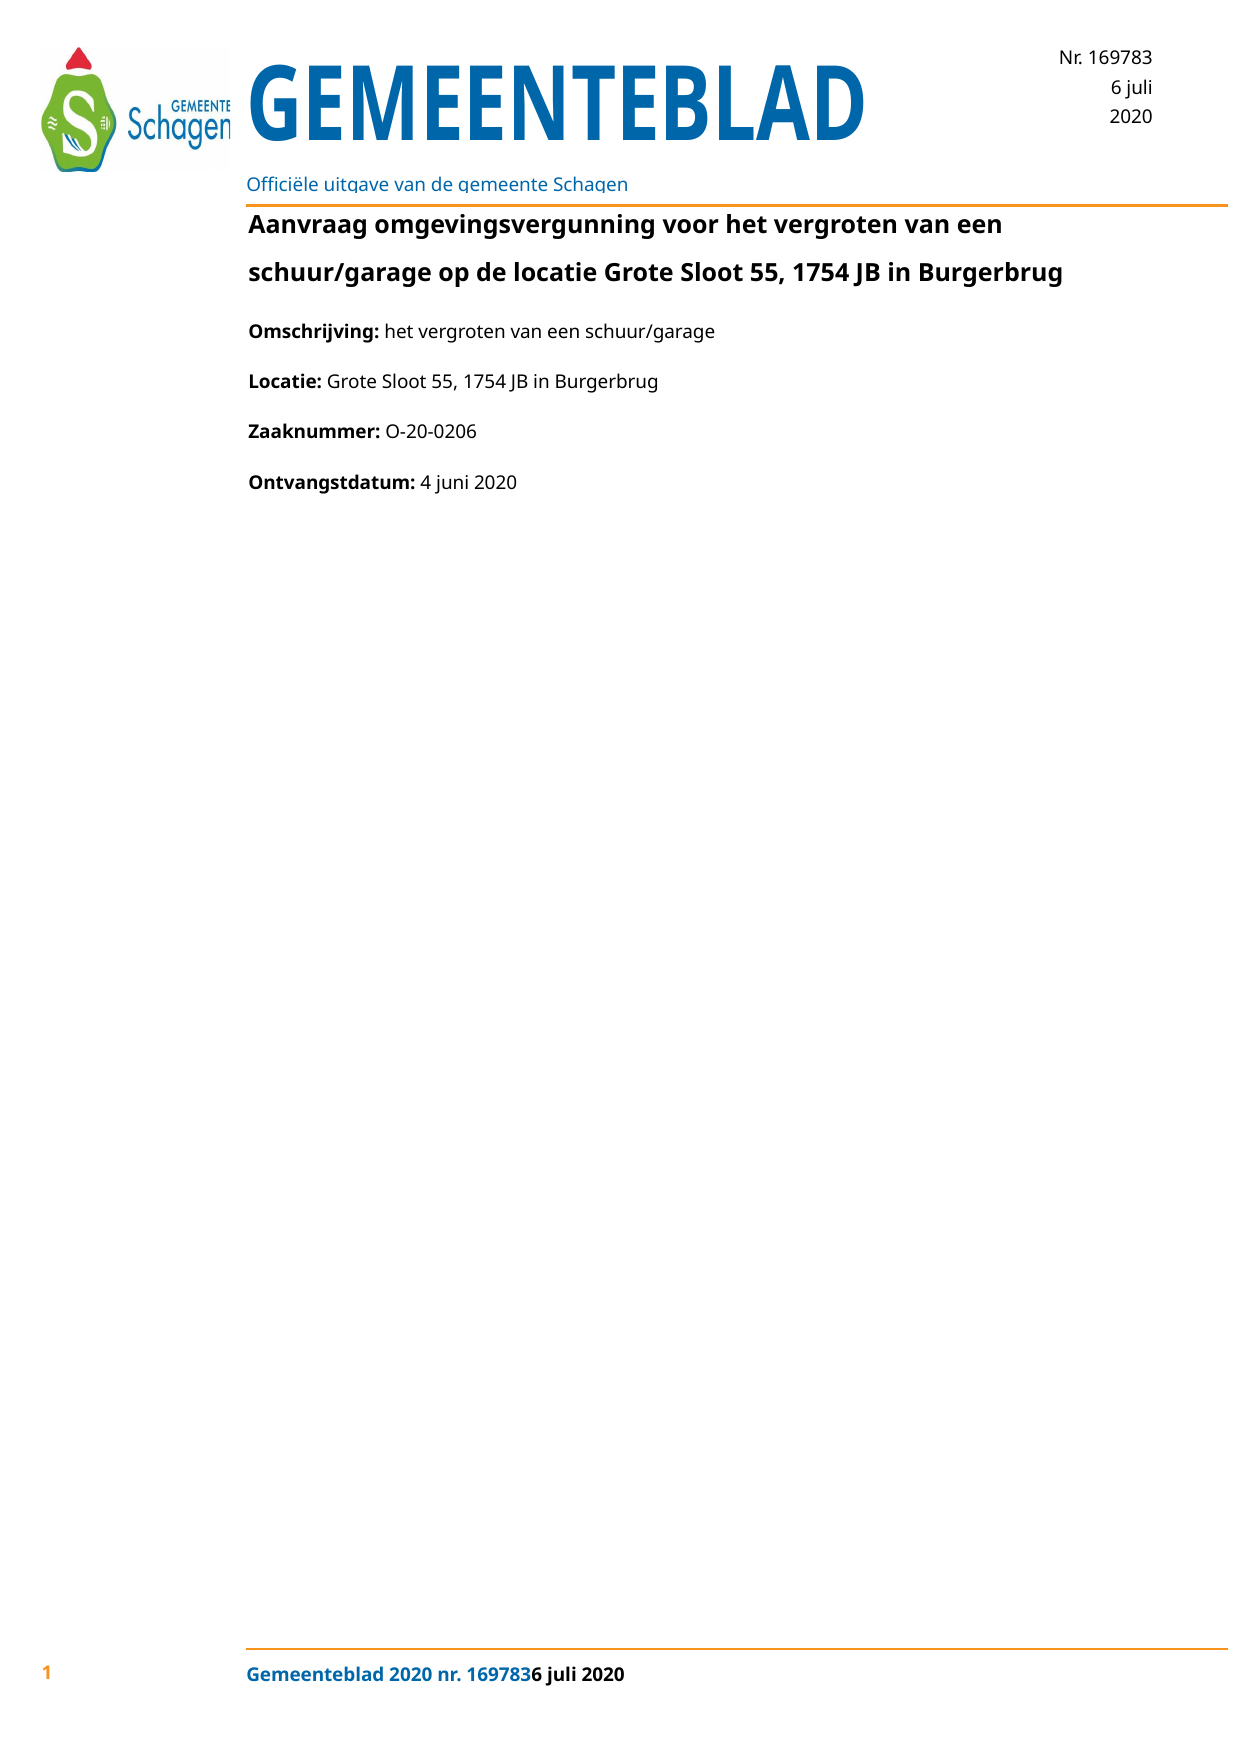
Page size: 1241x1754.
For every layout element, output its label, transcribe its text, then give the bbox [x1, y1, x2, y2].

text Omschrijving: het vergroten van een schuur/garage [248, 318, 1152, 344]
text Aanvraag omgevingsvergunning voor het vergroten van een schuur/garage op de locatie Grote Sloot 55, 1754 JB in Burgerbrug [248, 207, 1152, 288]
text Ontvangstdatum: 4 juni 2020 [248, 469, 1152, 495]
text Locatie: Grote Sloot 55, 1754 JB in Burgerbrug [248, 368, 1152, 394]
picture [41, 47, 231, 172]
text Zaaknummer: O-20-0206 [248, 419, 1152, 444]
